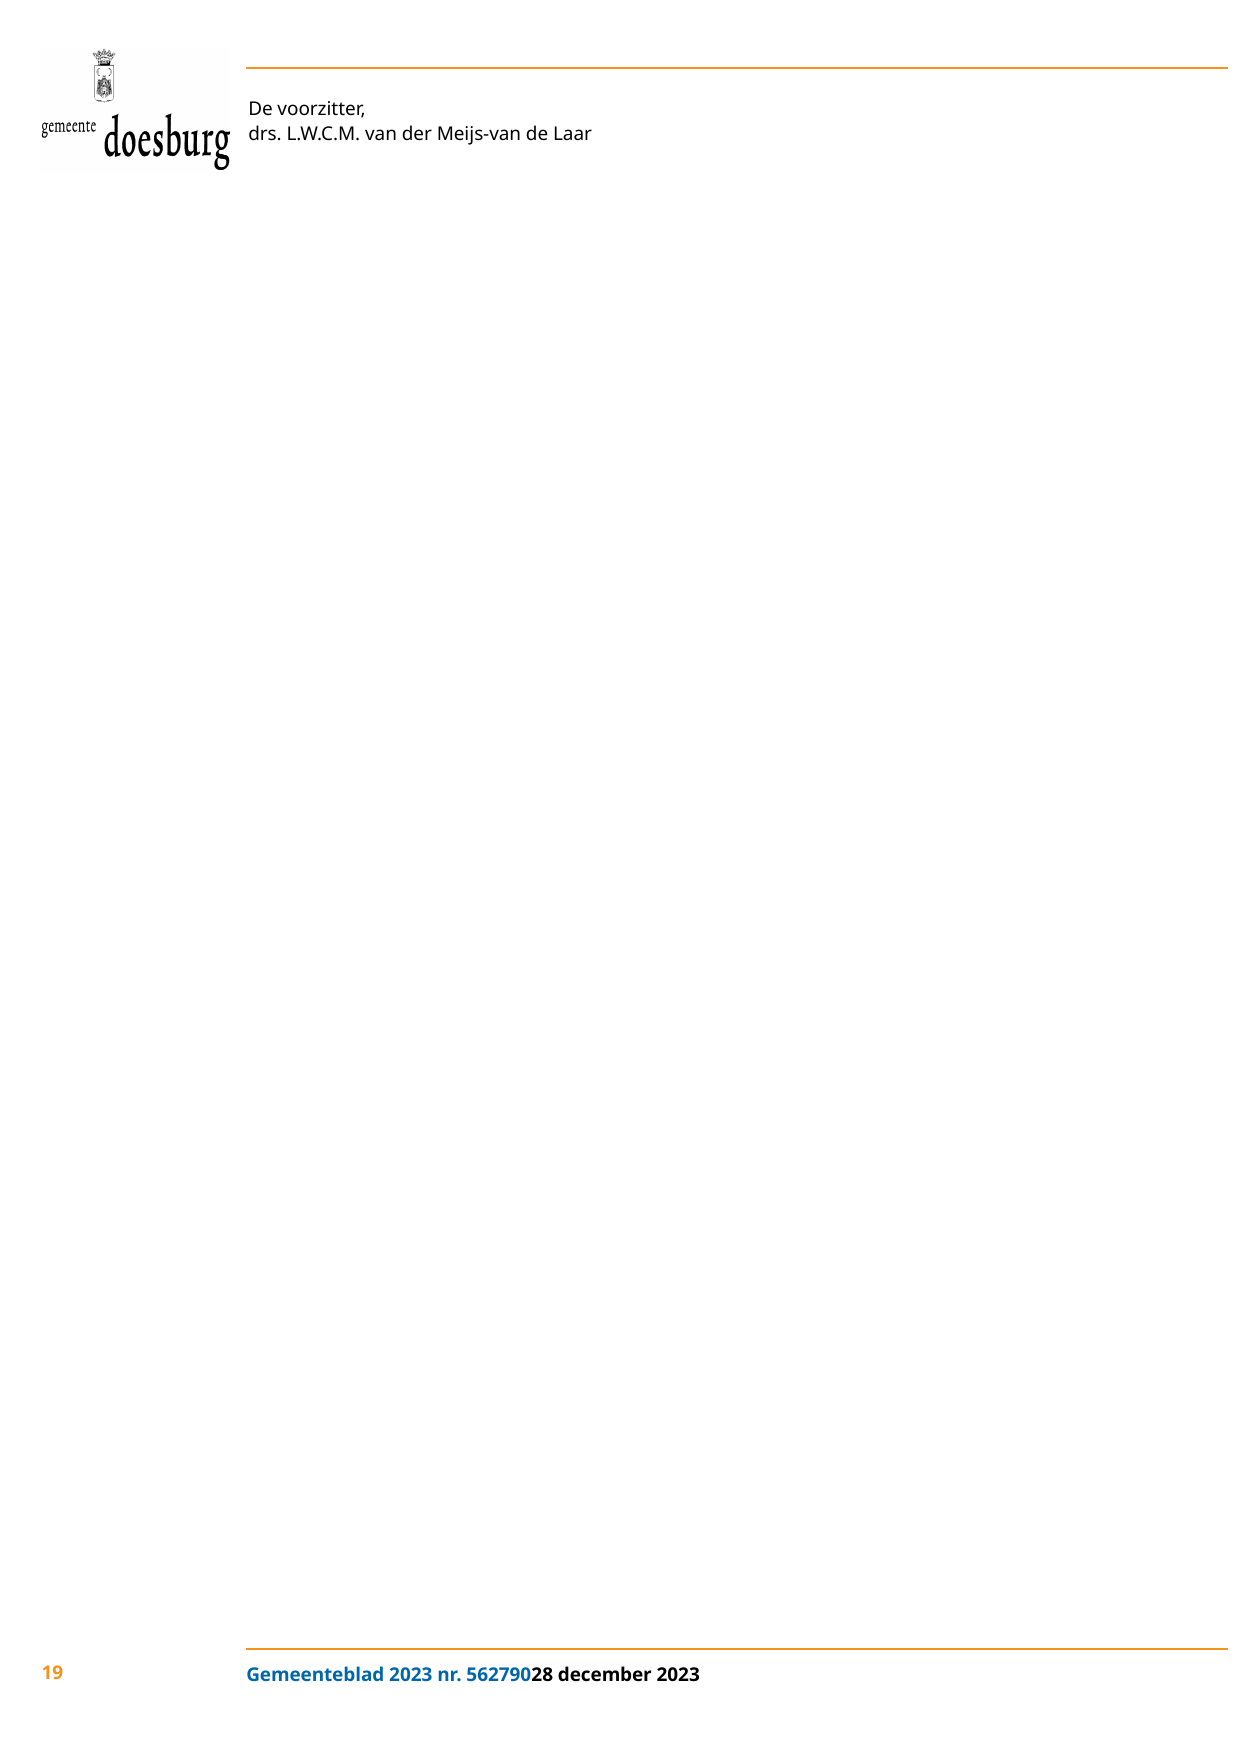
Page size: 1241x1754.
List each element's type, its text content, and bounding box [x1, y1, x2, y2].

text De voorzitter, [248, 95, 1152, 121]
picture [41, 47, 231, 172]
text drs. L.W.C.M. van der Meijs-van de Laar [248, 121, 1152, 146]
